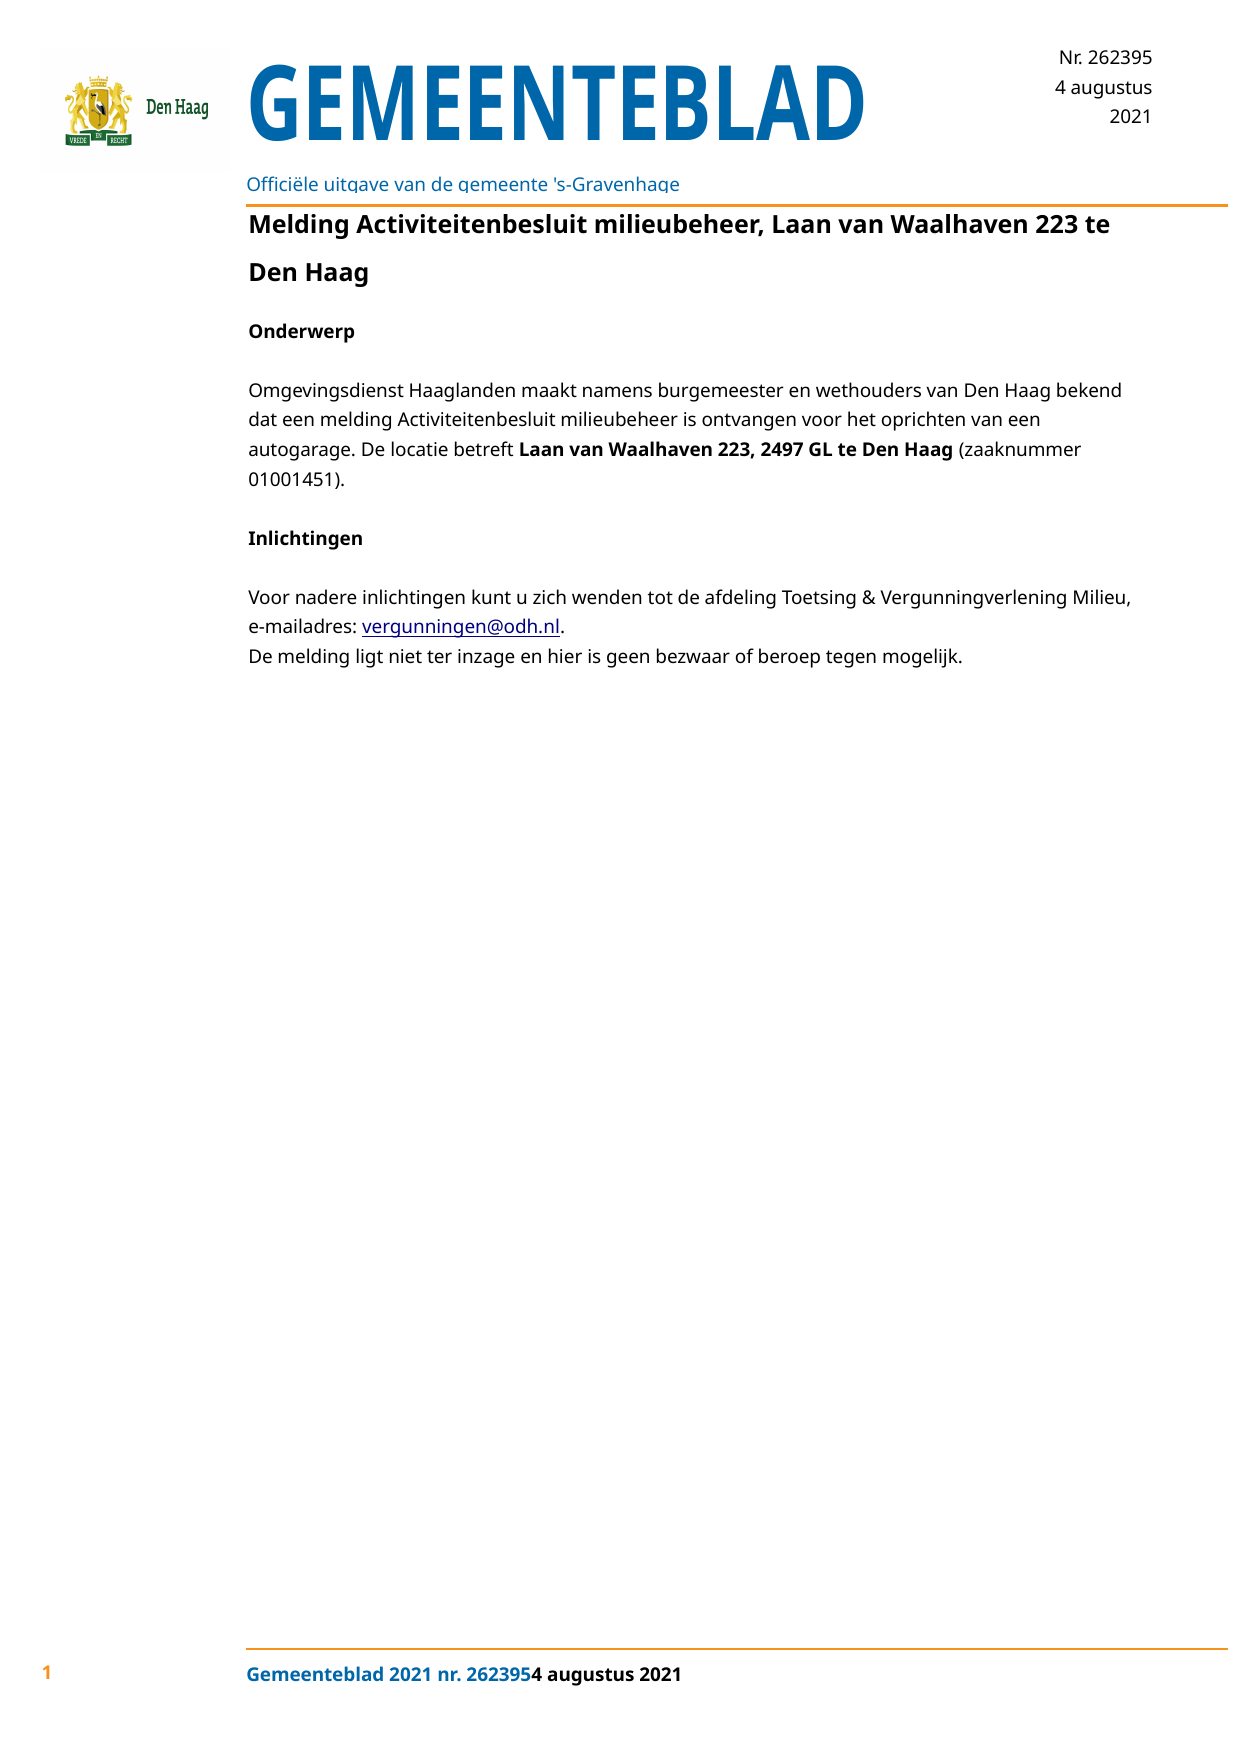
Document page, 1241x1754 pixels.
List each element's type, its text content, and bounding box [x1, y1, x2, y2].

text Melding Activiteitenbesluit milieubeheer, Laan van Waalhaven 223 te Den Haag [248, 207, 1152, 288]
text De melding ligt niet ter inzage en hier is geen bezwaar of beroep tegen mogelijk. [248, 643, 1152, 669]
text Voor nadere inlichtingen kunt u zich wenden tot de afdeling Toetsing & Vergunningverlening Milieu, e-mailadres: vergunningen@odh.nl. [248, 584, 1152, 639]
text Omgevingsdienst Haaglanden maakt namens burgemeester en wethouders van Den Haag bekend dat een melding Activiteitenbesluit milieubeheer is ontvangen voor het oprichten van een autogarage. De locatie betreft Laan van Waalhaven 223, 2497 GL te Den Haag (zaaknummer 01001451). [248, 377, 1152, 492]
text Inlichtingen [248, 525, 1152, 551]
text Onderwerp [248, 318, 1152, 344]
picture [41, 47, 231, 172]
